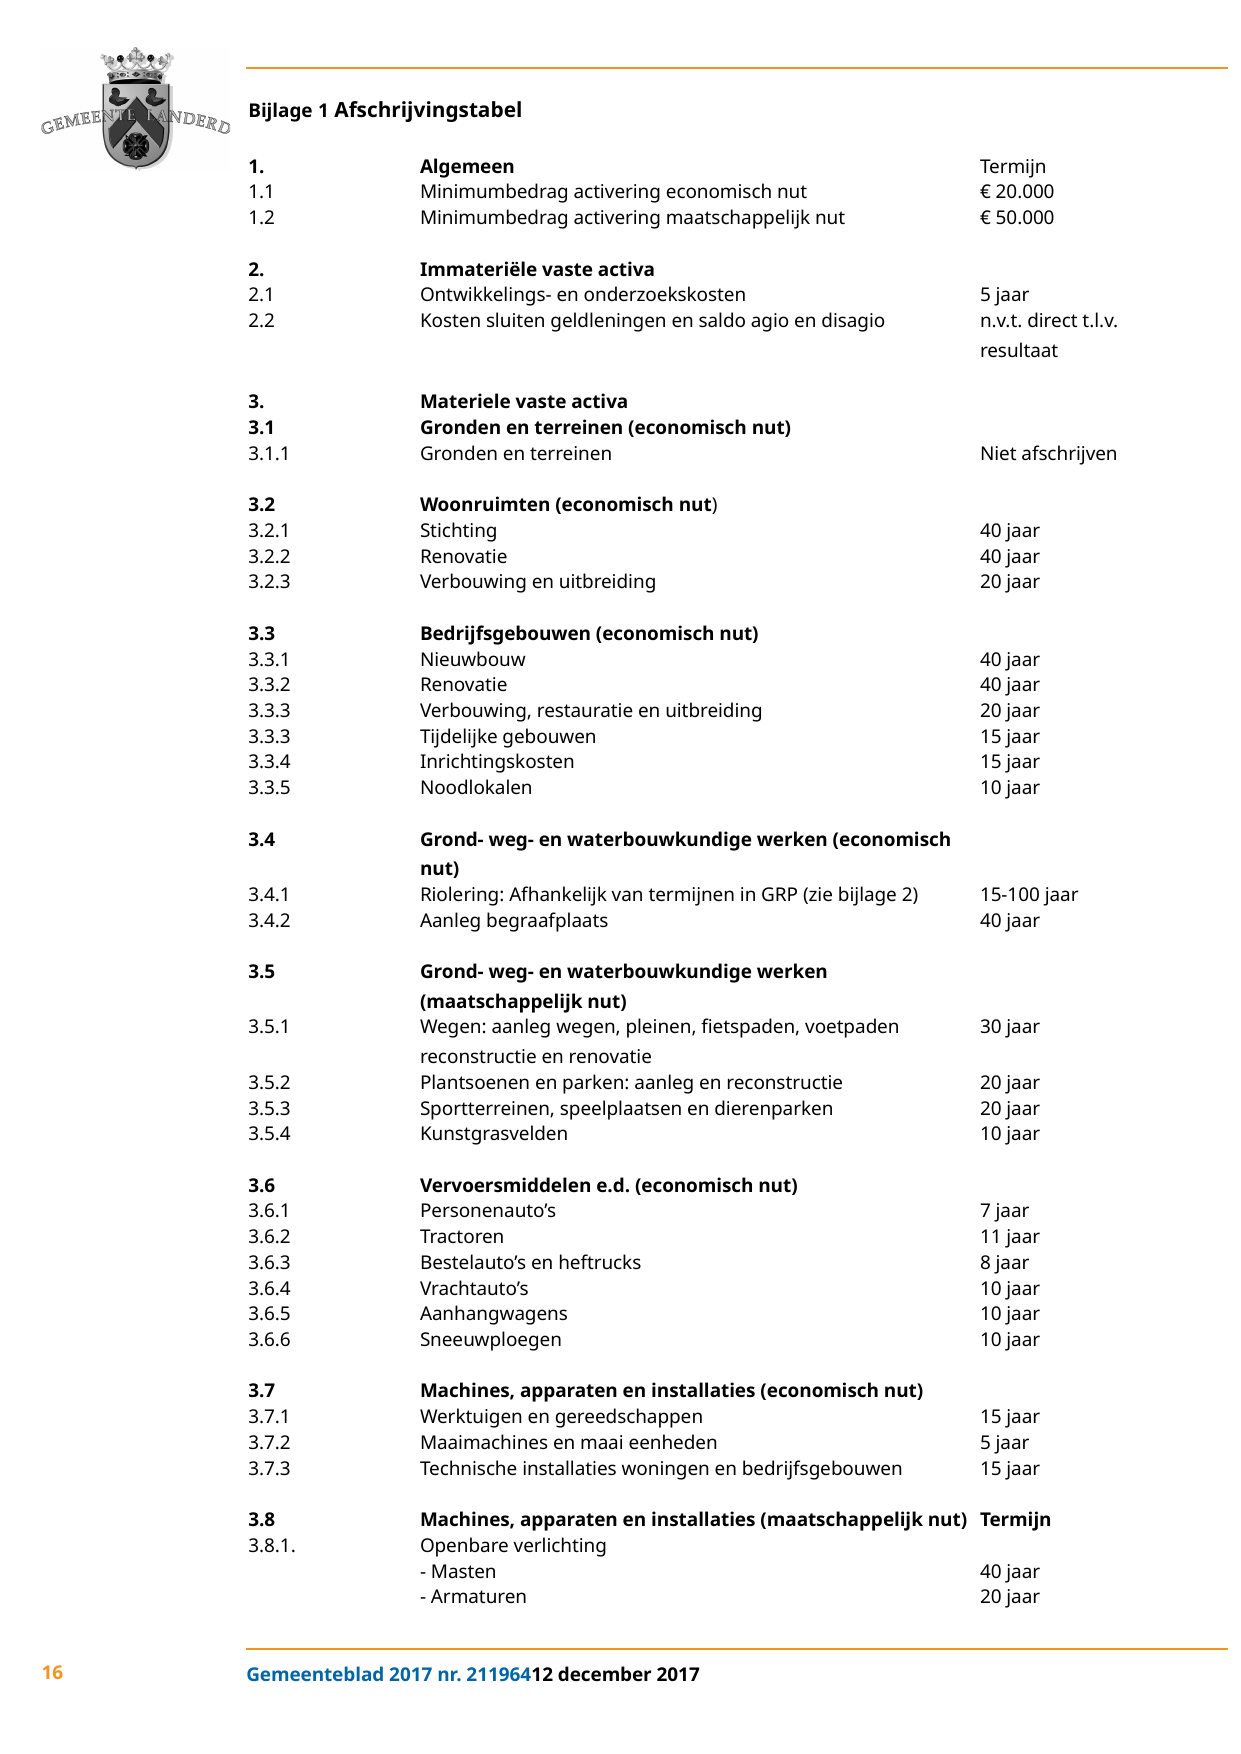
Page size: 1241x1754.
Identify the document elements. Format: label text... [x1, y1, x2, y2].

table_cell 30 jaar [980, 1014, 1152, 1069]
table_cell Machines, apparaten en installaties (economisch nut) [420, 1378, 980, 1403]
table_cell Kunstgrasvelden [420, 1120, 980, 1146]
table_cell [420, 363, 980, 388]
table_cell 3.1.1 [248, 440, 420, 466]
table_cell [248, 466, 420, 491]
table_cell 3.3.4 [248, 749, 420, 774]
table_cell 3.3.3 [248, 697, 420, 723]
table_cell 3.3.5 [248, 774, 420, 800]
table_cell [248, 1584, 420, 1609]
table_cell 20 jaar [980, 1584, 1152, 1609]
table_cell n.v.t. direct t.l.v. resultaat [980, 308, 1152, 363]
table_cell [248, 363, 420, 388]
table_cell 3.5.1 [248, 1014, 420, 1069]
table_cell Minimumbedrag activering maatschappelijk nut [420, 205, 980, 230]
table_cell 3.1 [248, 414, 420, 440]
table_cell Minimumbedrag activering economisch nut [420, 179, 980, 204]
table_cell 3.2 [248, 491, 420, 517]
table_cell 15 jaar [980, 749, 1152, 774]
table_cell Grond- weg- en waterbouwkundige werken (economisch nut) [420, 826, 980, 881]
table_cell [980, 491, 1152, 517]
table_cell [980, 933, 1152, 958]
table_cell [980, 1146, 1152, 1172]
table_cell Woonruimten (economisch nut) [420, 491, 980, 517]
table_cell [248, 800, 420, 826]
table_cell 1.2 [248, 205, 420, 230]
table_cell [980, 958, 1152, 1014]
table_cell [980, 826, 1152, 881]
table_cell 7 jaar [980, 1198, 1152, 1223]
table_cell Renovatie [420, 671, 980, 697]
table_cell Bestelauto’s en heftrucks [420, 1249, 980, 1275]
table_cell 40 jaar [980, 646, 1152, 671]
table_cell Plantsoenen en parken: aanleg en reconstructie [420, 1069, 980, 1095]
table_cell 20 jaar [980, 569, 1152, 594]
table_cell [980, 1352, 1152, 1378]
table_cell Verbouwing en uitbreiding [420, 569, 980, 594]
table_cell [420, 800, 980, 826]
table_cell Riolering: Afhankelijk van termijnen in GRP (zie bijlage 2) [420, 881, 980, 907]
table_cell 15-100 jaar [980, 881, 1152, 907]
table_cell Aanhangwagens [420, 1301, 980, 1326]
table_cell Noodlokalen [420, 774, 980, 800]
table_cell Verbouwing, restauratie en uitbreiding [420, 697, 980, 723]
table_cell 3.8.1. [248, 1532, 420, 1558]
table_cell 11 jaar [980, 1223, 1152, 1249]
table_cell 3.2.1 [248, 517, 420, 543]
table_cell 40 jaar [980, 907, 1152, 933]
table_cell Tijdelijke gebouwen [420, 723, 980, 749]
table_cell [980, 620, 1152, 646]
table_cell Personenauto’s [420, 1198, 980, 1223]
table_cell 40 jaar [980, 1558, 1152, 1583]
table_cell [980, 389, 1152, 414]
table_cell 5 jaar [980, 1429, 1152, 1455]
table_cell 5 jaar [980, 282, 1152, 307]
table_cell [980, 466, 1152, 491]
table_cell [980, 1378, 1152, 1403]
table_cell [248, 933, 420, 958]
table_cell 3.7.1 [248, 1404, 420, 1429]
table_cell 15 jaar [980, 723, 1152, 749]
table_cell - Armaturen [420, 1584, 980, 1609]
table_cell [248, 1558, 420, 1583]
table_cell € 50.000 [980, 205, 1152, 230]
table_cell - Masten [420, 1558, 980, 1583]
table_cell 3.6.5 [248, 1301, 420, 1326]
table_cell 15 jaar [980, 1455, 1152, 1481]
table_cell Stichting [420, 517, 980, 543]
table_cell [420, 1352, 980, 1378]
table_cell 3.4 [248, 826, 420, 881]
table_cell [980, 414, 1152, 440]
table_cell Maaimachines en maai eenheden [420, 1429, 980, 1455]
table_cell Werktuigen en gereedschappen [420, 1404, 980, 1429]
table_cell Kosten sluiten geldleningen en saldo agio en disagio [420, 308, 980, 363]
table_cell [980, 256, 1152, 282]
table_cell 3.5.4 [248, 1120, 420, 1146]
table_cell Gronden en terreinen (economisch nut) [420, 414, 980, 440]
table_cell 3.6.3 [248, 1249, 420, 1275]
table_cell 3.3.3 [248, 723, 420, 749]
table_cell [248, 594, 420, 620]
table_cell 3.3.1 [248, 646, 420, 671]
table_cell Wegen: aanleg wegen, pleinen, fietspaden, voetpaden reconstructie en renovatie [420, 1014, 980, 1069]
table_cell 3.5.2 [248, 1069, 420, 1095]
table_cell 2. [248, 256, 420, 282]
table_cell Nieuwbouw [420, 646, 980, 671]
table_cell 10 jaar [980, 1275, 1152, 1301]
table_cell 40 jaar [980, 517, 1152, 543]
table_cell Sneeuwploegen [420, 1326, 980, 1352]
table_cell 3.4.2 [248, 907, 420, 933]
table_cell Termijn [980, 1506, 1152, 1532]
table_cell Openbare verlichting [420, 1532, 980, 1558]
table_cell 3.6.1 [248, 1198, 420, 1223]
table_cell 3.2.2 [248, 543, 420, 568]
table_cell [420, 1481, 980, 1506]
table_cell 3.7.3 [248, 1455, 420, 1481]
table_cell 20 jaar [980, 1069, 1152, 1095]
table_cell 15 jaar [980, 1404, 1152, 1429]
table_cell Ontwikkelings- en onderzoekskosten [420, 282, 980, 307]
table_cell [980, 594, 1152, 620]
table_cell 1.1 [248, 179, 420, 204]
table_cell [980, 800, 1152, 826]
table_cell 40 jaar [980, 671, 1152, 697]
table_cell [248, 1481, 420, 1506]
table_cell 3. [248, 389, 420, 414]
table_cell [420, 933, 980, 958]
table_cell [420, 594, 980, 620]
table_cell Renovatie [420, 543, 980, 568]
table_cell 20 jaar [980, 1095, 1152, 1120]
table_cell [420, 1146, 980, 1172]
table_cell 3.6.6 [248, 1326, 420, 1352]
table_header Termijn [980, 153, 1152, 179]
table_cell [980, 1481, 1152, 1506]
table_cell Vrachtauto’s [420, 1275, 980, 1301]
table_cell 3.2.3 [248, 569, 420, 594]
table_cell 8 jaar [980, 1249, 1152, 1275]
table_cell Tractoren [420, 1223, 980, 1249]
table_cell Inrichtingskosten [420, 749, 980, 774]
table_cell 3.3 [248, 620, 420, 646]
table_cell 20 jaar [980, 697, 1152, 723]
table_cell 3.7.2 [248, 1429, 420, 1455]
table_cell 3.6.4 [248, 1275, 420, 1301]
table_cell Grond- weg- en waterbouwkundige werken (maatschappelijk nut) [420, 958, 980, 1014]
table_cell Sportterreinen, speelplaatsen en dierenparken [420, 1095, 980, 1120]
table_cell Gronden en terreinen [420, 440, 980, 466]
table_cell Aanleg begraafplaats [420, 907, 980, 933]
table_cell 3.6 [248, 1172, 420, 1198]
table_cell [420, 466, 980, 491]
table_cell 3.8 [248, 1506, 420, 1532]
table_cell 3.6.2 [248, 1223, 420, 1249]
table_cell 10 jaar [980, 1120, 1152, 1146]
table_cell [248, 1352, 420, 1378]
table_cell 2.1 [248, 282, 420, 307]
table_cell Bedrijfsgebouwen (economisch nut) [420, 620, 980, 646]
table_cell 10 jaar [980, 774, 1152, 800]
table_cell Vervoersmiddelen e.d. (economisch nut) [420, 1172, 980, 1198]
table_cell [980, 1172, 1152, 1198]
table_cell € 20.000 [980, 179, 1152, 204]
table_cell Niet afschrijven [980, 440, 1152, 466]
table_cell Immateriële vaste activa [420, 256, 980, 282]
table_cell 10 jaar [980, 1326, 1152, 1352]
table_cell 3.3.2 [248, 671, 420, 697]
table_cell [980, 363, 1152, 388]
table_cell [248, 230, 420, 256]
table_cell 3.4.1 [248, 881, 420, 907]
table_cell Machines, apparaten en installaties (maatschappelijk nut) [420, 1506, 980, 1532]
table_cell 10 jaar [980, 1301, 1152, 1326]
table_cell 2.2 [248, 308, 420, 363]
table_cell 40 jaar [980, 543, 1152, 568]
table_cell Materiele vaste activa [420, 389, 980, 414]
text Bijlage 1 Afschrijvingstabel [248, 95, 1152, 123]
table_cell 3.7 [248, 1378, 420, 1403]
table_cell Technische installaties woningen en bedrijfsgebouwen [420, 1455, 980, 1481]
table_cell [980, 230, 1152, 256]
table_header 1. [248, 153, 420, 179]
table_cell 3.5 [248, 958, 420, 1014]
table_cell [980, 1532, 1152, 1558]
table_cell [248, 1146, 420, 1172]
table_cell 3.5.3 [248, 1095, 420, 1120]
table_cell [420, 230, 980, 256]
picture [41, 47, 231, 172]
table_header Algemeen [420, 153, 980, 179]
